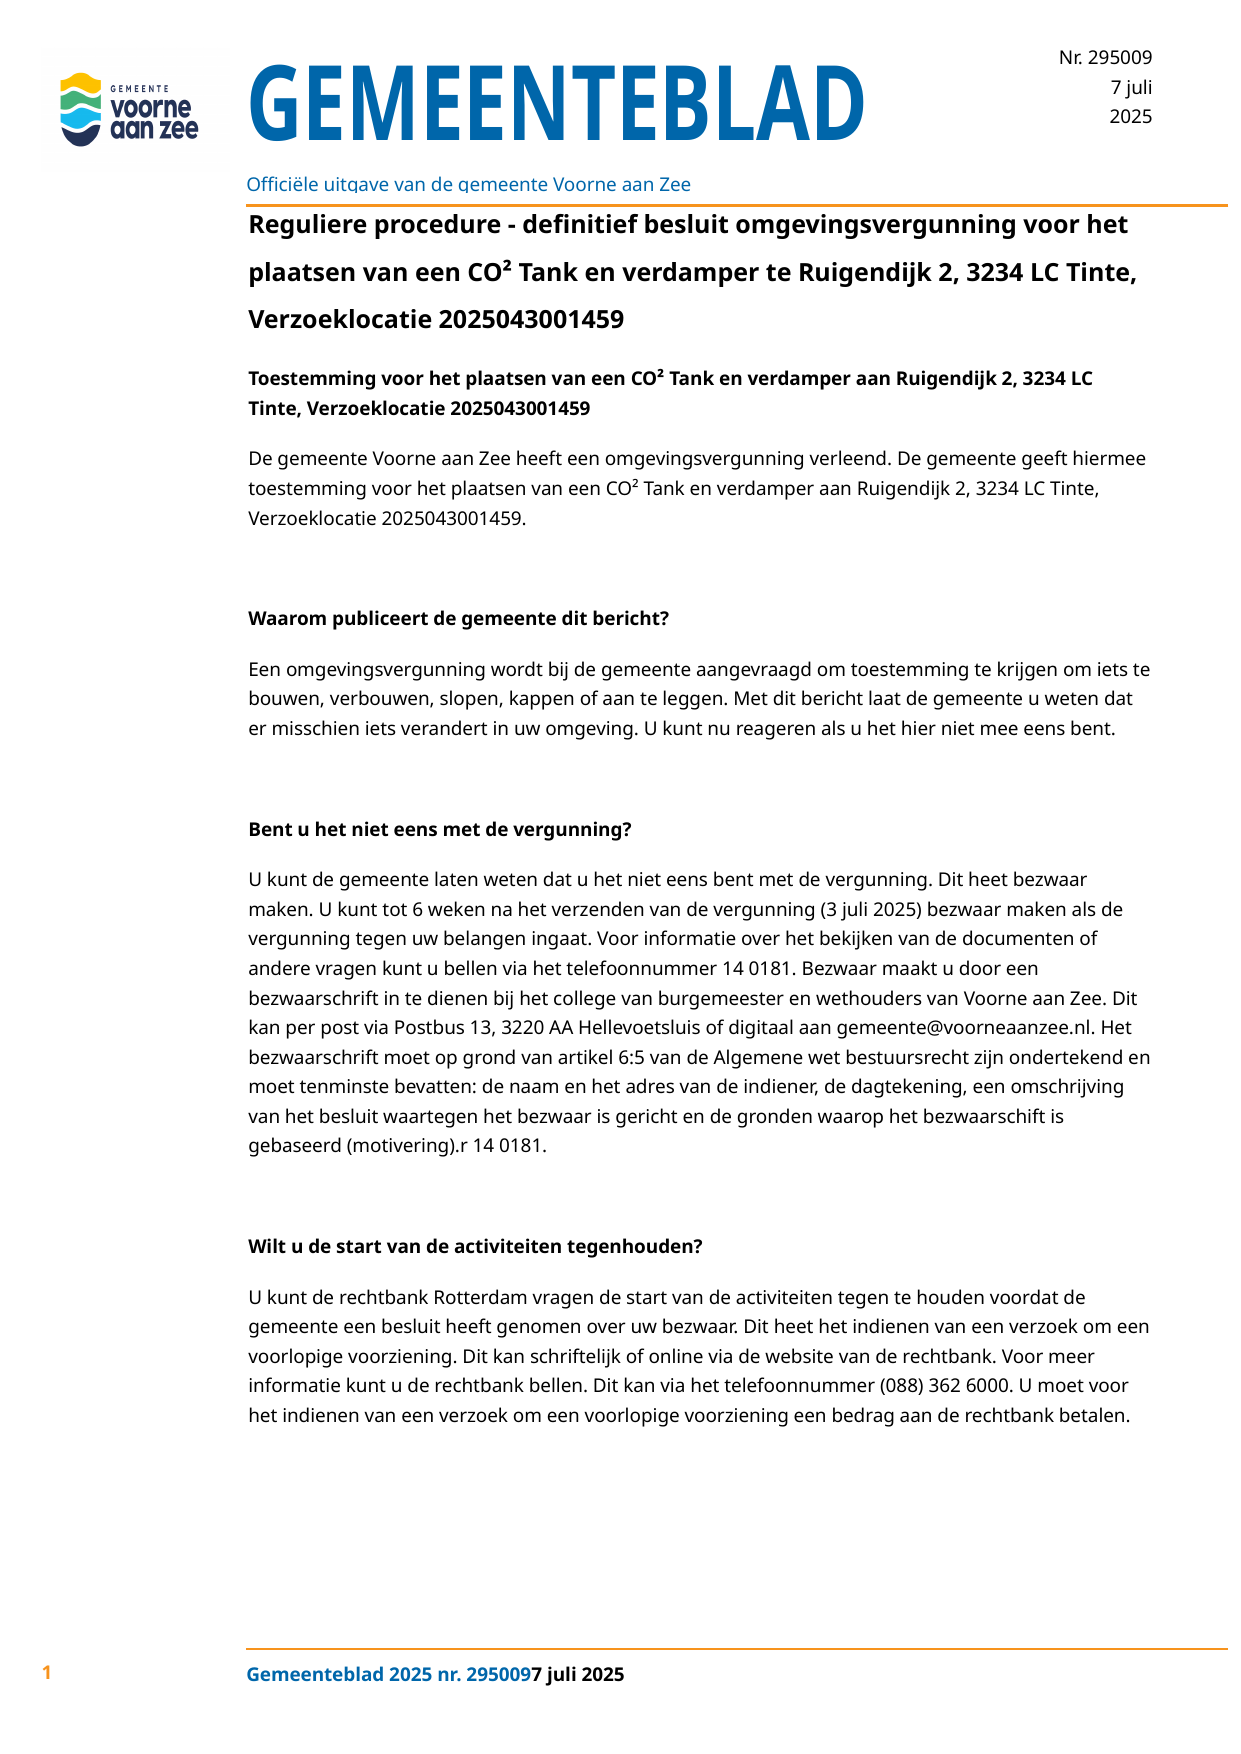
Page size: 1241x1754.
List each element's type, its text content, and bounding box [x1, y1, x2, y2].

text Bent u het niet eens met de vergunning? [248, 816, 1152, 842]
text De gemeente Voorne aan Zee heeft een omgevingsvergunning verleend. De gemeente geeft hiermee toestemming voor het plaatsen van een CO² Tank en verdamper aan Ruigendijk 2, 3234 LC Tinte, Verzoeklocatie 2025043001459. [248, 446, 1152, 530]
text Waarom publiceert de gemeente dit bericht? [248, 606, 1152, 631]
text U kunt de rechtbank Rotterdam vragen de start van de activiteiten tegen te houden voordat de gemeente een besluit heeft genomen over uw bezwaar. Dit heet het indienen van een verzoek om een voorlopige voorziening. Dit kan schriftelijk of online via de website van de rechtbank. Voor meer informatie kunt u de rechtbank bellen. Dit kan via het telefoonnummer (088) 362 6000. U moet voor het indienen van een verzoek om een voorlopige voorziening een bedrag aan de rechtbank betalen. [248, 1284, 1152, 1428]
text Wilt u de start van de activiteiten tegenhouden? [248, 1233, 1152, 1259]
text Een omgevingsvergunning wordt bij de gemeente aangevraagd om toestemming te krijgen om iets te bouwen, verbouwen, slopen, kappen of aan te leggen. Met dit bericht laat de gemeente u weten dat er misschien iets verandert in uw omgeving. U kunt nu reageren als u het hier niet mee eens bent. [248, 656, 1152, 741]
text Reguliere procedure - definitief besluit omgevingsvergunning voor het plaatsen van een CO² Tank en verdamper te Ruigendijk 2, 3234 LC Tinte, Verzoeklocatie 2025043001459 [248, 207, 1152, 336]
text U kunt de gemeente laten weten dat u het niet eens bent met de vergunning. Dit heet bezwaar maken. U kunt tot 6 weken na het verzenden van de vergunning (3 juli 2025) bezwaar maken als de vergunning tegen uw belangen ingaat. Voor informatie over het bekijken van de documenten of andere vragen kunt u bellen via het telefoonnummer 14 0181. Bezwaar maakt u door een bezwaarschrift in te dienen bij het college van burgemeester en wethouders van Voorne aan Zee. Dit kan per post via Postbus 13, 3220 AA Hellevoetsluis of digitaal aan gemeente@voorneaanzee.nl. Het bezwaarschrift moet op grond van artikel 6:5 van de Algemene wet bestuursrecht zijn ondertekend en moet tenminste bevatten: de naam en het adres van de indiener, de dagtekening, een omschrijving van het besluit waartegen het bezwaar is gericht en de gronden waarop het bezwaarschift is gebaseerd (motivering).r 14 0181. [248, 866, 1152, 1158]
picture [41, 47, 231, 172]
text Toestemming voor het plaatsen van een CO² Tank en verdamper aan Ruigendijk 2, 3234 LC Tinte, Verzoeklocatie 2025043001459 [248, 366, 1152, 421]
